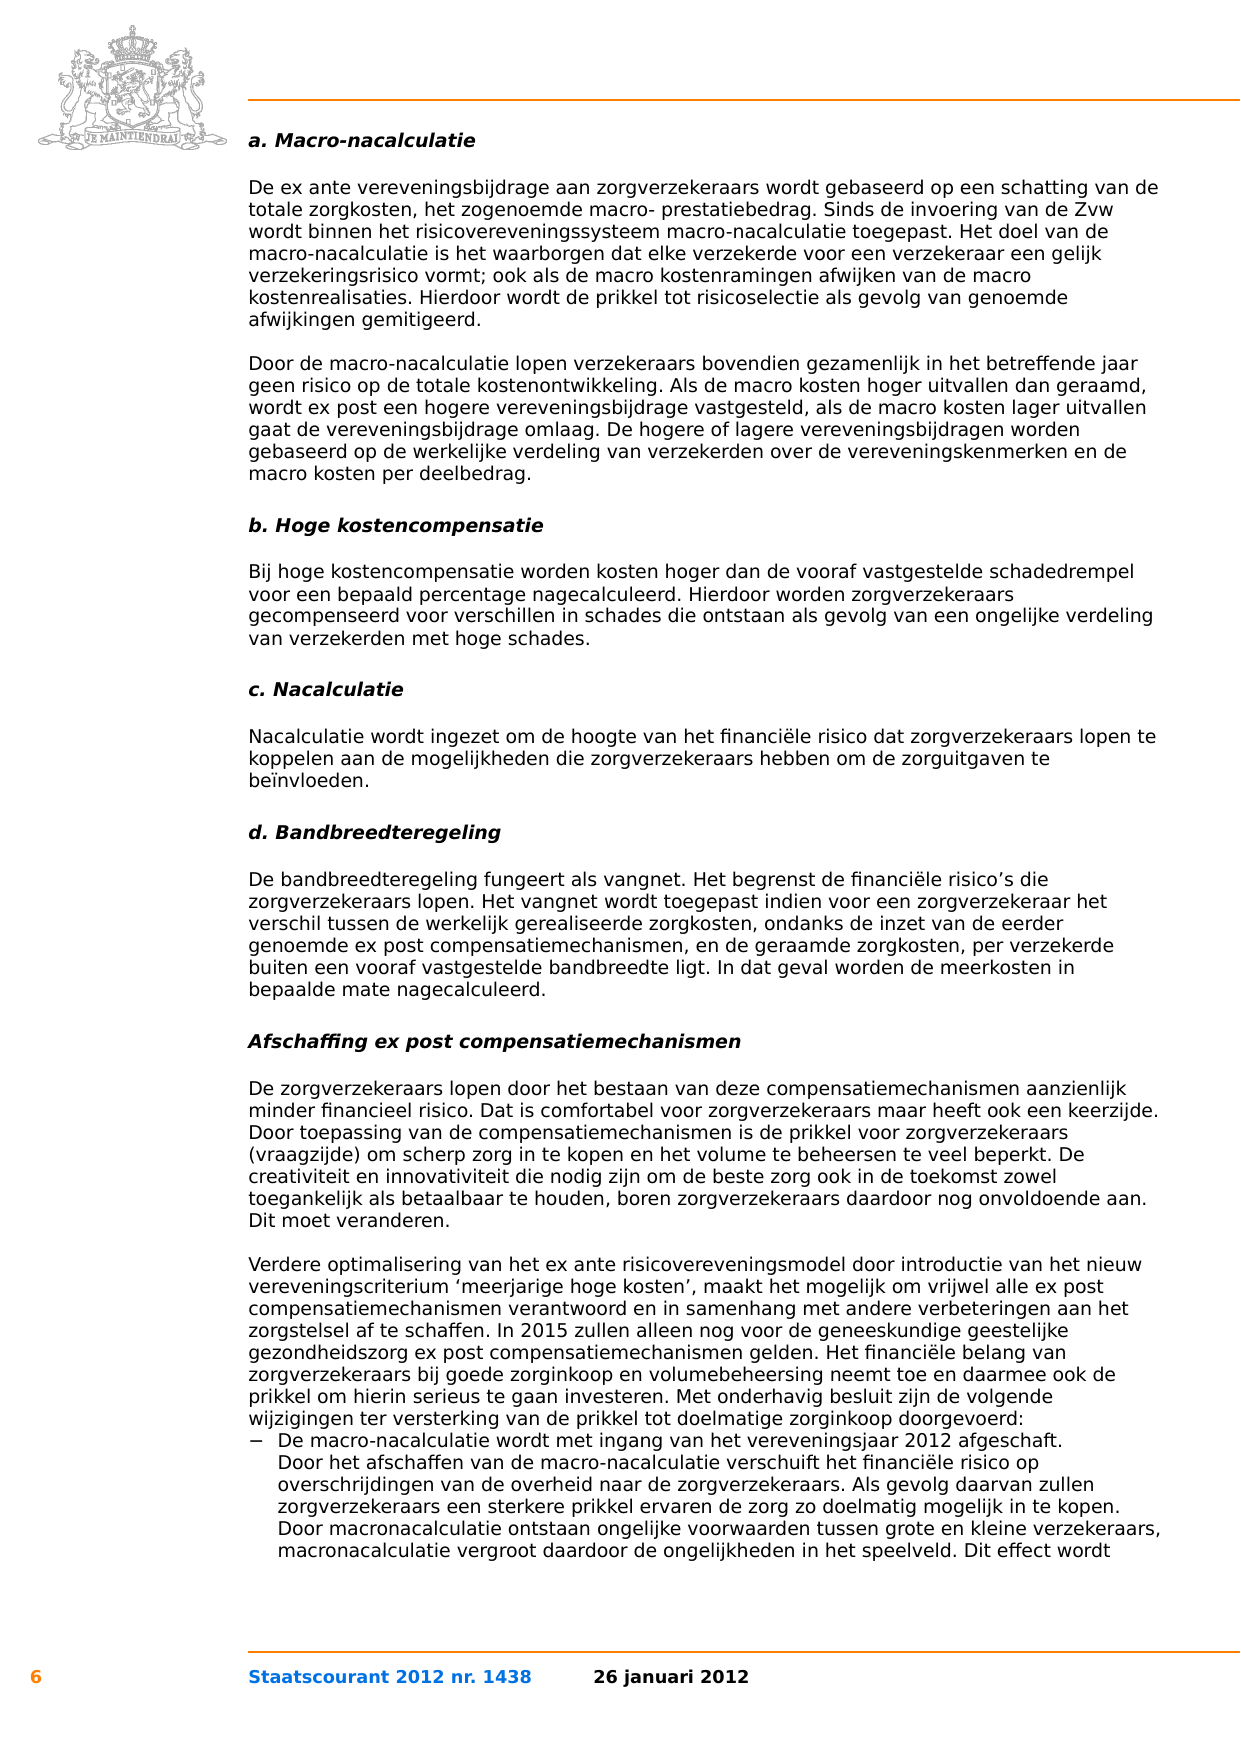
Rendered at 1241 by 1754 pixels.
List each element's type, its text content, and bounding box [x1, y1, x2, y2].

text Bij hoge kostencompensatie worden kosten hoger dan de vooraf vastgestelde schadedrempel voor een bepaald percentage nagecalculeerd. Hierdoor worden zorgverzekeraars gecompenseerd voor verschillen in schades die ontstaan als gevolg van een ongelijke verdeling van verzekerden met hoge schades. [248, 561, 1163, 649]
text Nacalculatie wordt ingezet om de hoogte van het financiële risico dat zorgverzekeraars lopen te koppelen aan de mogelijkheden die zorgverzekeraars hebben om de zorguitgaven te beïnvloeden. [248, 726, 1163, 792]
subtitle d. Bandbreedteregeling [248, 822, 1163, 844]
text Door de macro-nacalculatie lopen verzekeraars bovendien gezamenlijk in het betreffende jaar geen risico op de totale kostenontwikkeling. Als de macro kosten hoger uitvallen dan geraamd, wordt ex post een hogere vereveningsbijdrage vastgesteld, als de macro kosten lager uitvallen gaat de vereveningsbijdrage omlaag. De hogere of lagere vereveningsbijdragen worden gebaseerd op de werkelijke verdeling van verzekerden over de vereveningskenmerken en de macro kosten per deelbedrag. [248, 353, 1163, 484]
text Door het afschaffen van de macro-nacalculatie verschuift het financiële risico op overschrijdingen van de overheid naar de zorgverzekeraars. Als gevolg daarvan zullen zorgverzekeraars een sterkere prikkel ervaren de zorg zo doelmatig mogelijk in te kopen. Door macronacalculatie ontstaan ongelijke voorwaarden tussen grote en kleine verzekeraars, macronacalculatie vergroot daardoor de ongelijkheden in het speelveld. Dit effect wordt [277, 1452, 1163, 1562]
text De zorgverzekeraars lopen door het bestaan van deze compensatiemechanismen aanzienlijk minder financieel risico. Dat is comfortabel voor zorgverzekeraars maar heeft ook een keerzijde. Door toepassing van de compensatiemechanismen is de prikkel voor zorgverzekeraars (vraagzijde) om scherp zorg in te kopen en het volume te beheersen te veel beperkt. De creativiteit en innovativiteit die nodig zijn om de beste zorg ook in de toekomst zowel toegankelijk als betaalbaar te houden, boren zorgverzekeraars daardoor nog onvoldoende aan. Dit moet veranderen. [248, 1078, 1163, 1232]
subtitle c. Nacalculatie [248, 679, 1163, 701]
subtitle b. Hoge kostencompensatie [248, 514, 1163, 536]
text Verdere optimalisering van het ex ante risicovereveningsmodel door introductie van het nieuw vereveningscriterium ‘meerjarige hoge kosten’, maakt het mogelijk om vrijwel alle ex post compensatiemechanismen verantwoord en in samenhang met andere verbeteringen aan het zorgstelsel af te schaffen. In 2015 zullen alleen nog voor de geneeskundige geestelijke gezondheidszorg ex post compensatiemechanismen gelden. Het financiële belang van zorgverzekeraars bij goede zorginkoop en volumebeheersing neemt toe en daarmee ook de prikkel om hierin serieus te gaan investeren. Met onderhavig besluit zijn de volgende wijzigingen ter versterking van de prikkel tot doelmatige zorginkoop doorgevoerd: [248, 1254, 1163, 1430]
text De bandbreedteregeling fungeert als vangnet. Het begrenst de financiële risico’s die zorgverzekeraars lopen. Het vangnet wordt toegepast indien voor een zorgverzekeraar het verschil tussen de werkelijk gerealiseerde zorgkosten, ondanks de inzet van de eerder genoemde ex post compensatiemechanismen, en de geraamde zorgkosten, per verzekerde buiten een vooraf vastgestelde bandbreedte ligt. In dat geval worden de meerkosten in bepaalde mate nagecalculeerd. [248, 869, 1163, 1001]
picture [38, 25, 227, 150]
subtitle a. Macro-nacalculatie [248, 130, 1163, 152]
text − De macro-nacalculatie wordt met ingang van het vereveningsjaar 2012 afgeschaft. [248, 1430, 1163, 1452]
text De ex ante vereveningsbijdrage aan zorgverzekeraars wordt gebaseerd op een schatting van de totale zorgkosten, het zogenoemde macro- prestatiebedrag. Sinds de invoering van de Zvw wordt binnen het risicovereveningssysteem macro-nacalculatie toegepast. Het doel van de macro-nacalculatie is het waarborgen dat elke verzekerde voor een verzekeraar een gelijk verzekeringsrisico vormt; ook als de macro kostenramingen afwijken van de macro kostenrealisaties. Hierdoor wordt de prikkel tot risicoselectie als gevolg van genoemde afwijkingen gemitigeerd. [248, 177, 1163, 331]
subtitle Afschaffing ex post compensatiemechanismen [248, 1031, 1163, 1053]
